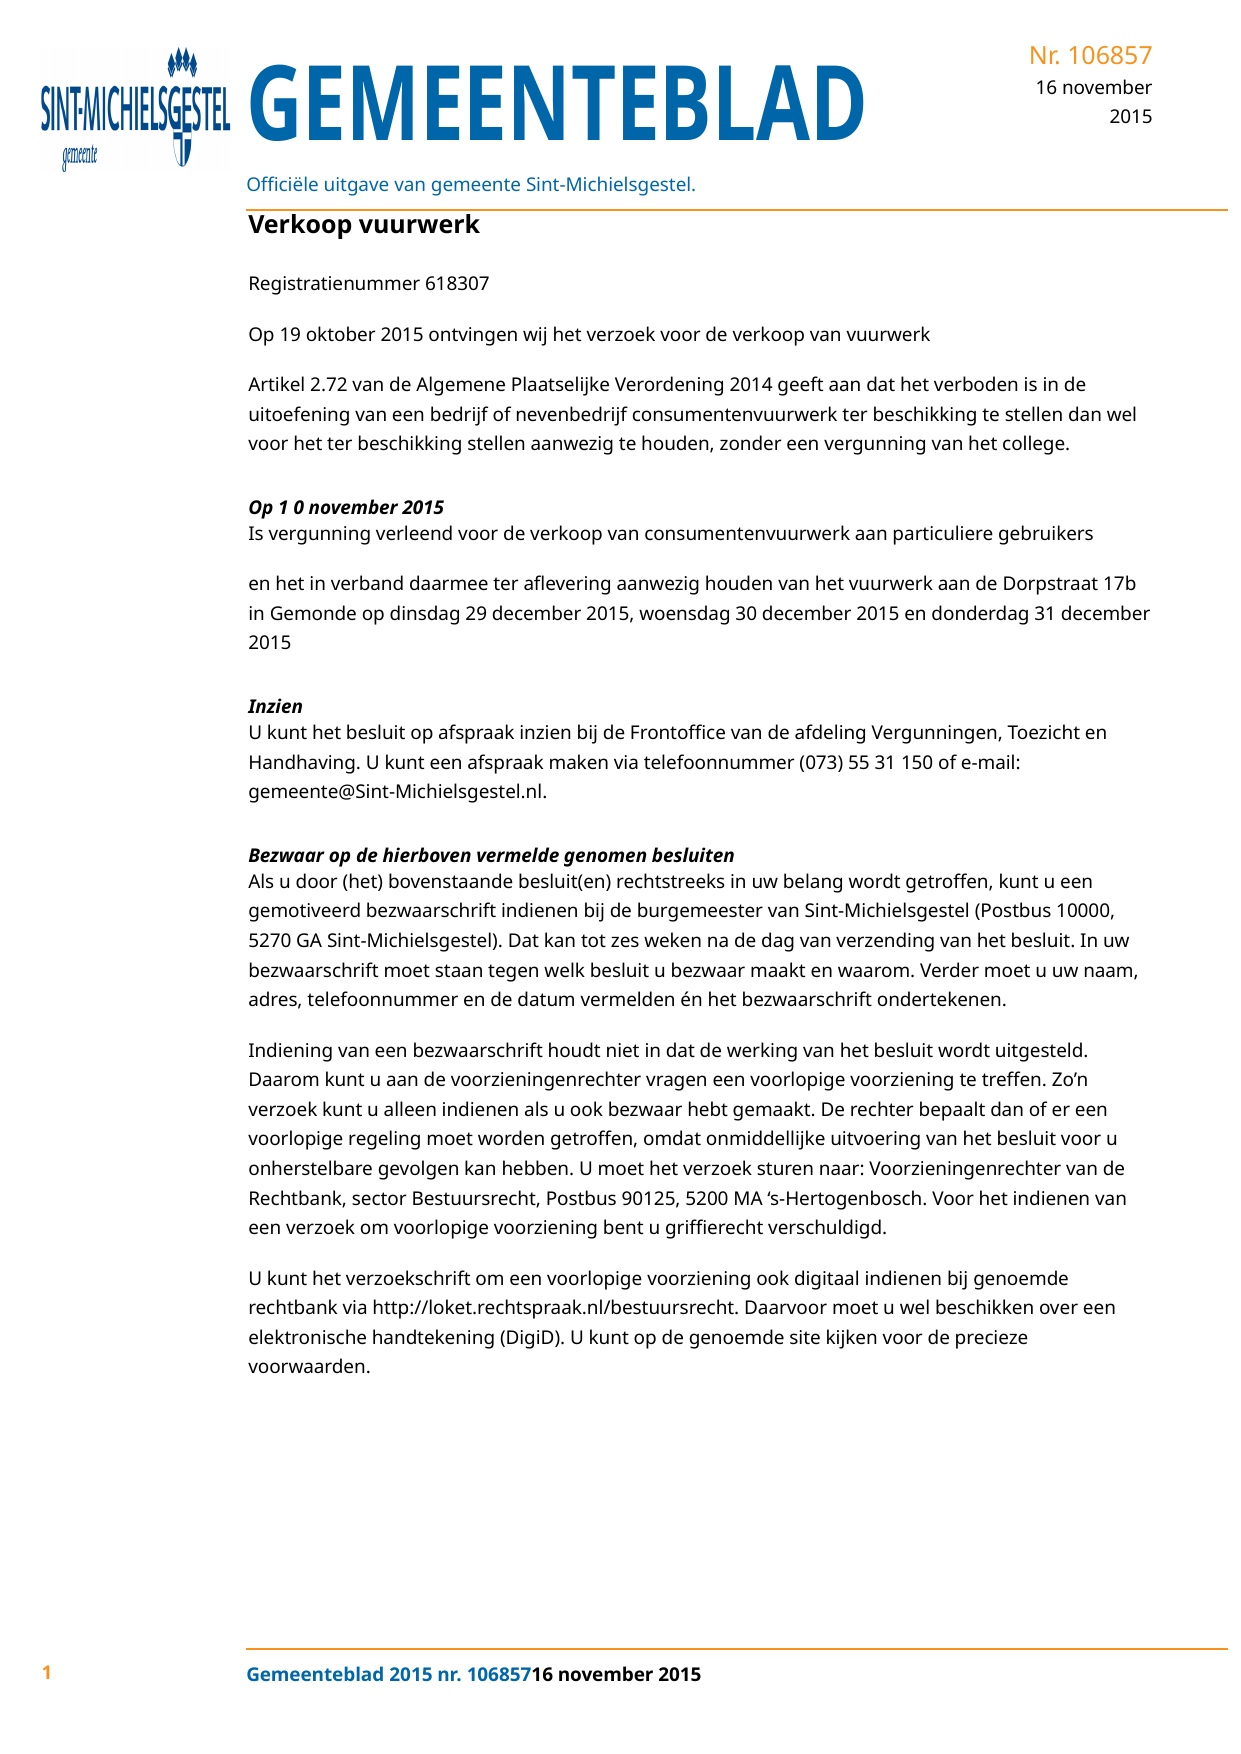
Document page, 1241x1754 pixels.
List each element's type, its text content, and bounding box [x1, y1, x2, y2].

text Artikel 2.72 van de Algemene Plaatselijke Verordening 2014 geeft aan dat het verboden is in de uitoefening van een bedrijf of nevenbedrijf consumentenvuurwerk ter beschikking te stellen dan wel voor het ter beschikking stellen aanwezig te houden, zonder een vergunning van het college. [248, 371, 1152, 456]
text Op 19 oktober 2015 ontvingen wij het verzoek voor de verkoop van vuurwerk [248, 321, 1152, 346]
text Is vergunning verleend voor de verkoop van consumentenvuurwerk aan particuliere gebruikers [248, 520, 1152, 546]
text Verkoop vuurwerk [248, 211, 1152, 241]
text U kunt het verzoekschrift om een voorlopige voorziening ook digitaal indienen bij genoemde rechtbank via http://loket.rechtspraak.nl/bestuursrecht. Daarvoor moet u wel beschikken over een elektronische handtekening (DigiD). U kunt op de genoemde site kijken voor de precieze voorwaarden. [248, 1265, 1152, 1379]
text Als u door (het) bovenstaande besluit(en) rechtstreeks in uw belang wordt getroffen, kunt u een gemotiveerd bezwaarschrift indienen bij de burgemeester van Sint-Michielsgestel (Postbus 10000, 5270 GA Sint-Michielsgestel). Dat kan tot zes weken na de dag van verzending van het besluit. In uw bezwaarschrift moet staan tegen welk besluit u bezwaar maakt en waarom. Verder moet u uw naam, adres, telefoonnummer en de datum vermelden én het bezwaarschrift ondertekenen. [248, 868, 1152, 1012]
text Inzien [248, 693, 1152, 719]
text Bezwaar op de hierboven vermelde genomen besluiten [248, 842, 1152, 868]
text Registratienummer 618307 [248, 270, 1152, 296]
text en het in verband daarmee ter aflevering aanwezig houden van het vuurwerk aan de Dorpstraat 17b in Gemonde op dinsdag 29 december 2015, woensdag 30 december 2015 en donderdag 31 december 2015 [248, 570, 1152, 655]
picture [41, 47, 231, 172]
text U kunt het besluit op afspraak inzien bij de Frontoffice van de afdeling Vergunningen, Toezicht en Handhaving. U kunt een afspraak maken via telefoonnummer (073) 55 31 150 of e-mail: gemeente@Sint-Michielsgestel.nl. [248, 719, 1152, 804]
text Op 1 0 november 2015 [248, 494, 1152, 520]
text Indiening van een bezwaarschrift houdt niet in dat de werking van het besluit wordt uitgesteld. Daarom kunt u aan de voorzieningenrechter vragen een voorlopige voorziening te treffen. Zo’n verzoek kunt u alleen indienen als u ook bezwaar hebt gemaakt. De rechter bepaalt dan of er een voorlopige regeling moet worden getroffen, omdat onmiddellijke uitvoering van het besluit voor u onherstelbare gevolgen kan hebben. U moet het verzoek sturen naar: Voorzieningenrechter van de Rechtbank, sector Bestuursrecht, Postbus 90125, 5200 MA ‘s-Hertogenbosch. Voor het indienen van een verzoek om voorlopige voorziening bent u griffierecht verschuldigd. [248, 1037, 1152, 1240]
